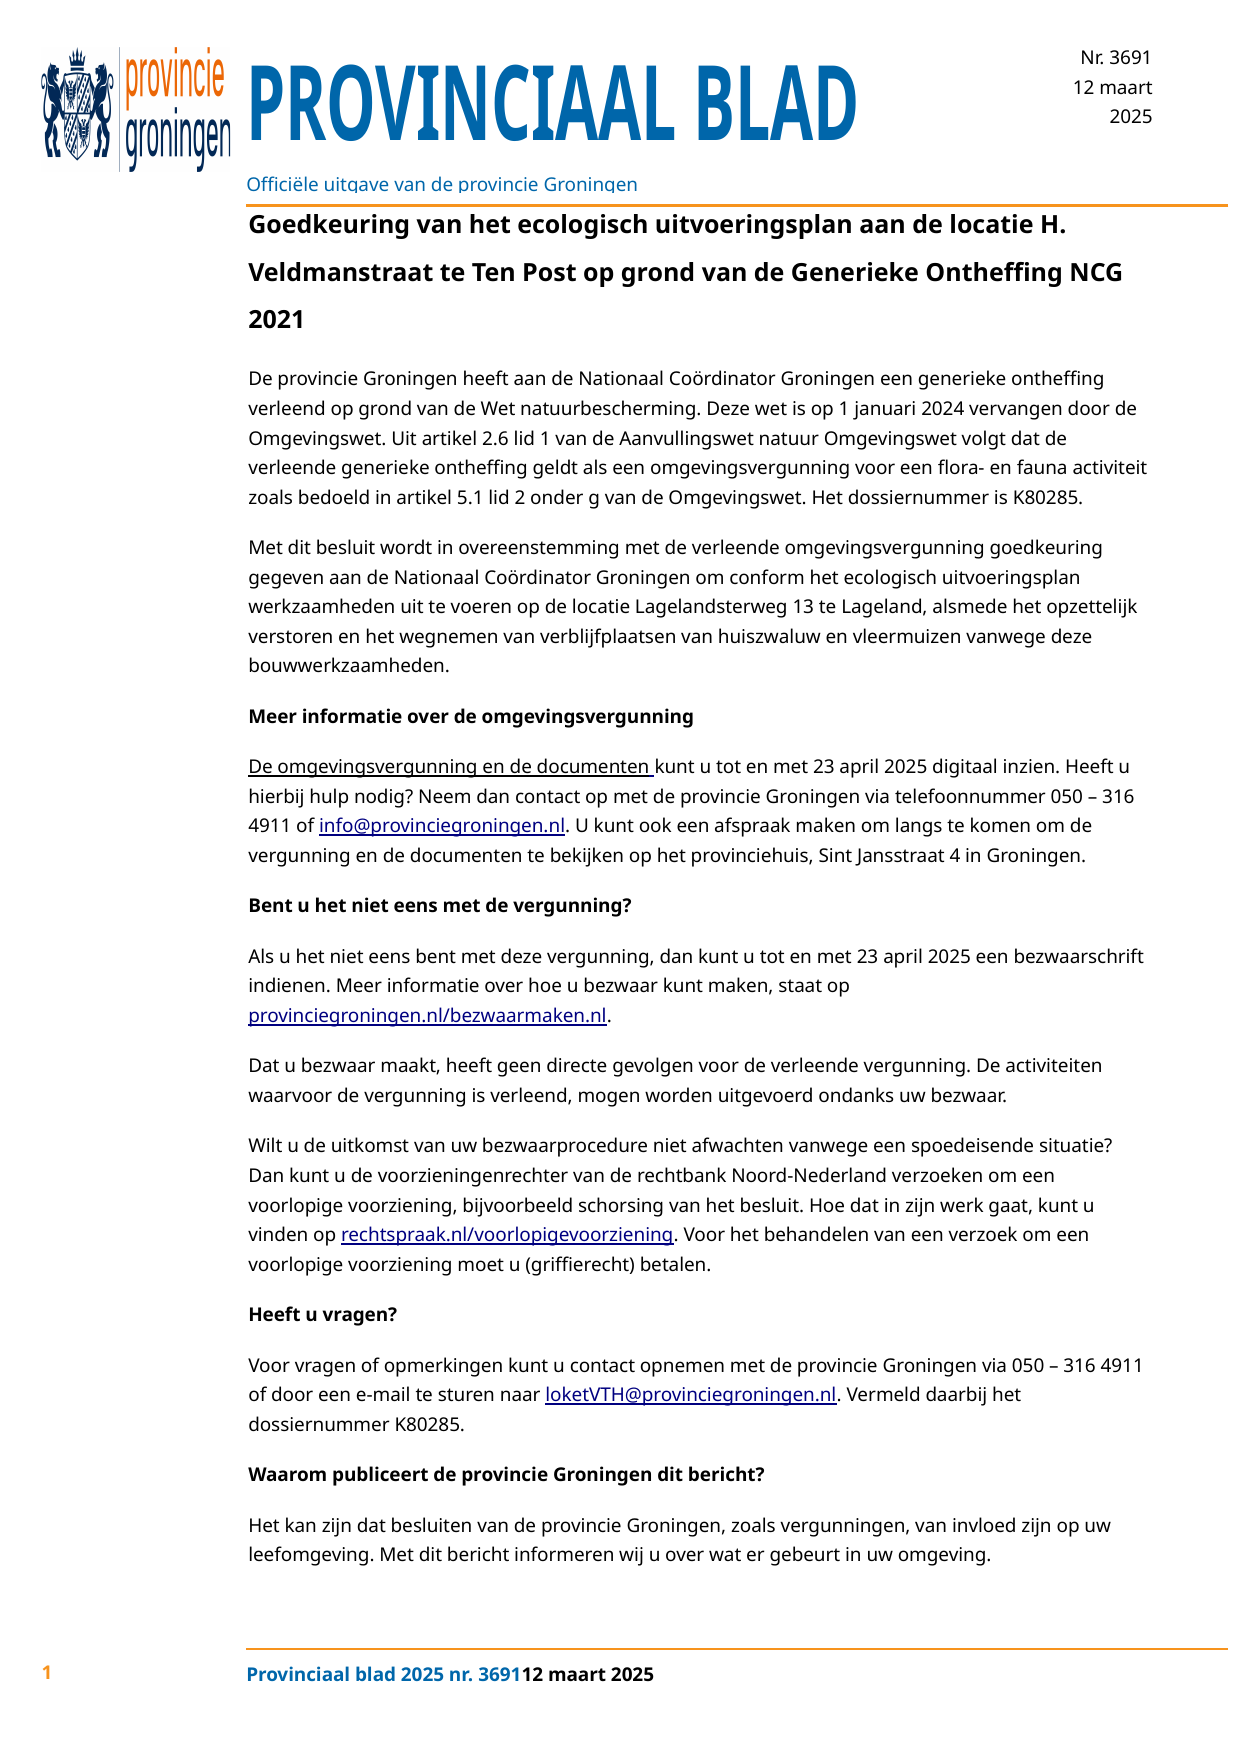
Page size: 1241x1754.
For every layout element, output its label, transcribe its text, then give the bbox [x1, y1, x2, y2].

text Wilt u de uitkomst van uw bezwaarprocedure niet afwachten vanwege een spoedeisende situatie? Dan kunt u de voorzieningenrechter van de rechtbank Noord-Nederland verzoeken om een voorlopige voorziening, bijvoorbeeld schorsing van het besluit. Hoe dat in zijn werk gaat, kunt u vinden op rechtspraak.nl/voorlopigevoorziening. Voor het behandelen van een verzoek om een voorlopige voorziening moet u (griffierecht) betalen. [248, 1133, 1152, 1277]
text Voor vragen of opmerkingen kunt u contact opnemen met de provincie Groningen via 050 – 316 4911 of door een e-mail te sturen naar loketVTH@provinciegroningen.nl. Vermeld daarbij het dossiernummer K80285. [248, 1352, 1152, 1437]
text Als u het niet eens bent met deze vergunning, dan kunt u tot en met 23 april 2025 een bezwaarschrift indienen. Meer informatie over hoe u bezwaar kunt maken, staat op provinciegroningen.nl/bezwaarmaken.nl. [248, 943, 1152, 1028]
text Goedkeuring van het ecologisch uitvoeringsplan aan de locatie H. Veldmanstraat te Ten Post op grond van de Generieke Ontheffing NCG 2021 [248, 207, 1152, 336]
text Het kan zijn dat besluiten van de provincie Groningen, zoals vergunningen, van invloed zijn op uw leefomgeving. Met dit bericht informeren wij u over wat er gebeurt in uw omgeving. [248, 1512, 1152, 1567]
text De provincie Groningen heeft aan de Nationaal Coördinator Groningen een generieke ontheffing verleend op grond van de Wet natuurbescherming. Deze wet is op 1 januari 2024 vervangen door de Omgevingswet. Uit artikel 2.6 lid 1 van de Aanvullingswet natuur Omgevingswet volgt dat de verleende generieke ontheffing geldt als een omgevingsvergunning voor een flora- en fauna activiteit zoals bedoeld in artikel 5.1 lid 2 onder g van de Omgevingswet. Het dossiernummer is K80285. [248, 366, 1152, 509]
text Dat u bezwaar maakt, heeft geen directe gevolgen voor de verleende vergunning. De activiteiten waarvoor de vergunning is verleend, mogen worden uitgevoerd ondanks uw bezwaar. [248, 1053, 1152, 1108]
text Meer informatie over de omgevingsvergunning [248, 703, 1152, 729]
text Heeft u vragen? [248, 1301, 1152, 1327]
picture [41, 47, 231, 172]
text Waarom publiceert de provincie Groningen dit bericht? [248, 1461, 1152, 1487]
text Met dit besluit wordt in overeenstemming met de verleende omgevingsvergunning goedkeuring gegeven aan de Nationaal Coördinator Groningen om conform het ecologisch uitvoeringsplan werkzaamheden uit te voeren op de locatie Lagelandsterweg 13 te Lageland, alsmede het opzettelijk verstoren en het wegnemen van verblijfplaatsen van huiszwaluw en vleermuizen vanwege deze bouwwerkzaamheden. [248, 534, 1152, 678]
text De omgevingsvergunning en de documenten kunt u tot en met 23 april 2025 digitaal inzien. Heeft u hierbij hulp nodig? Neem dan contact op met de provincie Groningen via telefoonnummer 050 – 316 4911 of info@provinciegroningen.nl. U kunt ook een afspraak maken om langs te komen om de vergunning en de documenten te bekijken op het provinciehuis, Sint Jansstraat 4 in Groningen. [248, 753, 1152, 868]
text Bent u het niet eens met de vergunning? [248, 893, 1152, 918]
